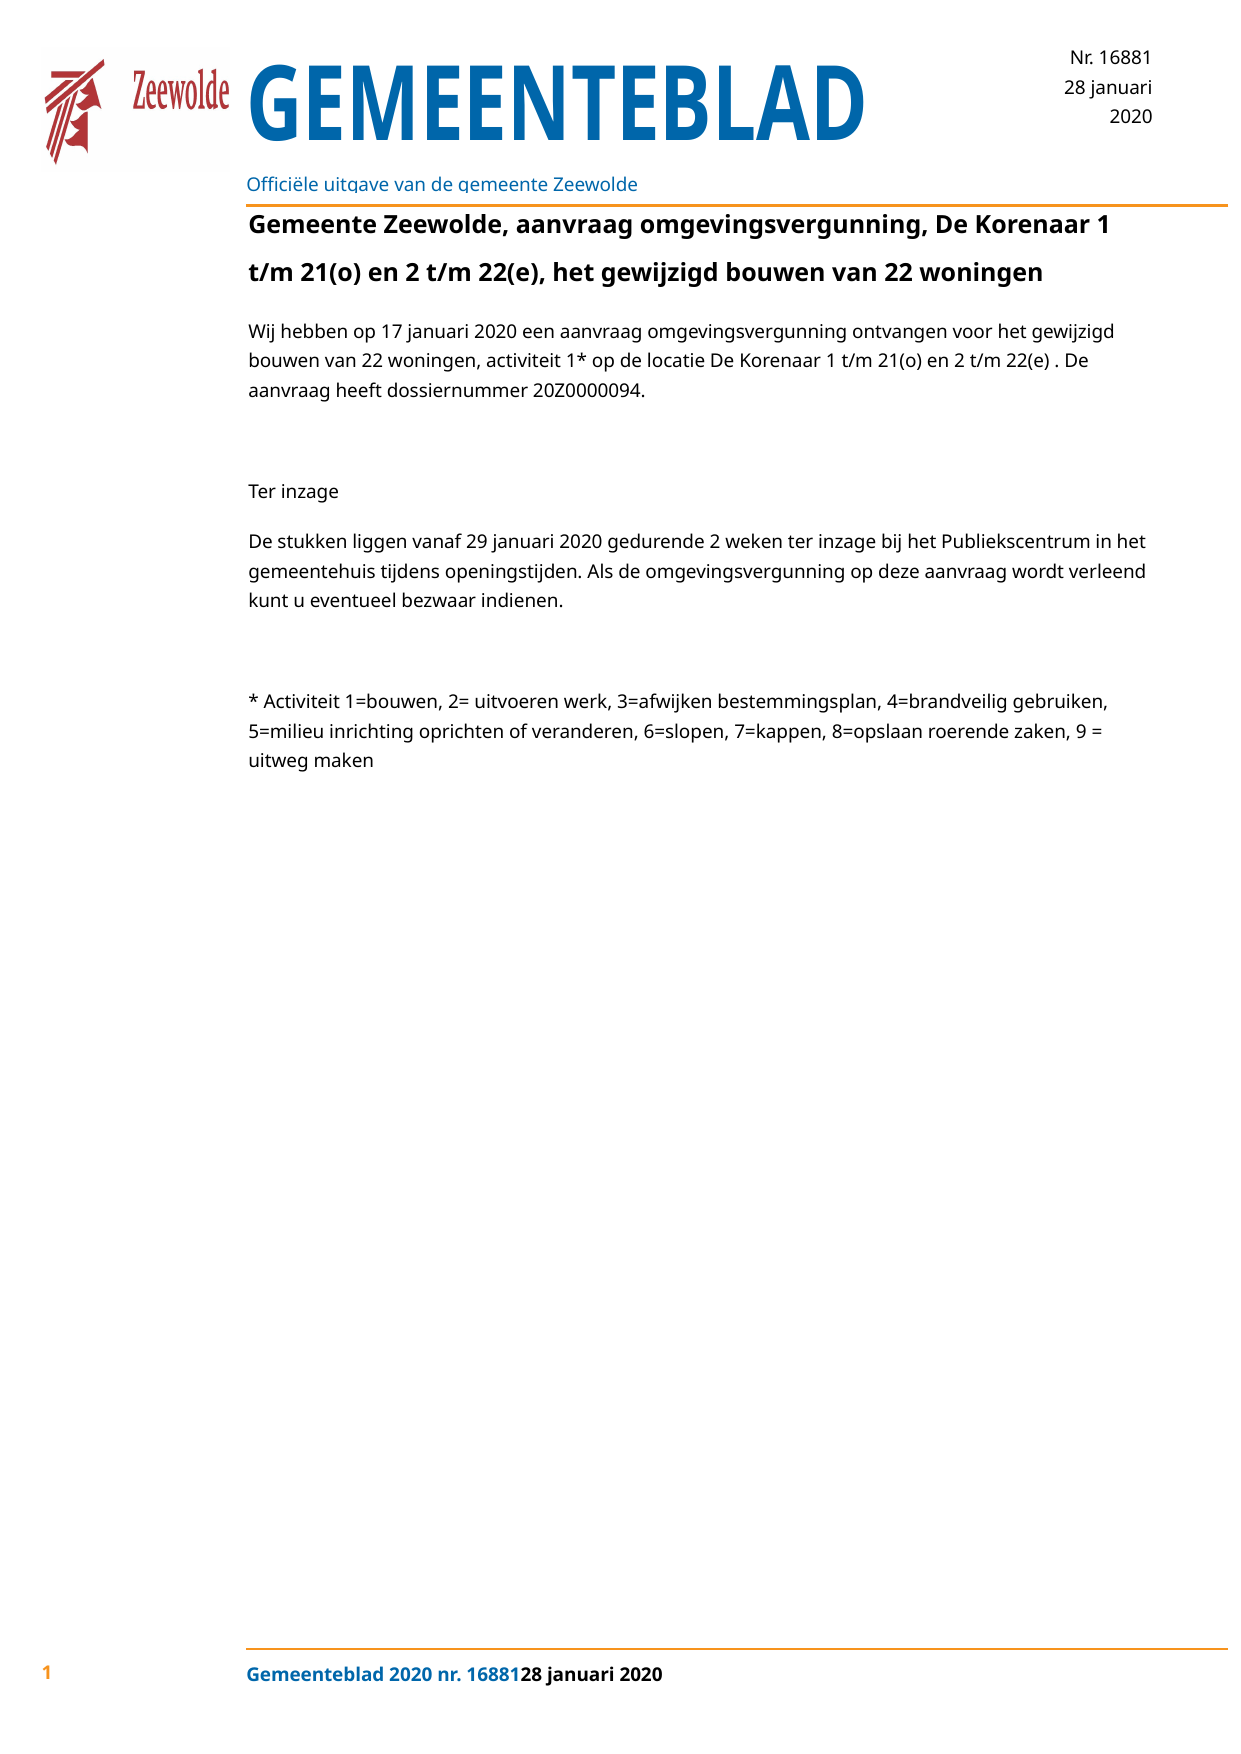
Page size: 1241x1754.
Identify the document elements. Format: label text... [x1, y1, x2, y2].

text De stukken liggen vanaf 29 januari 2020 gedurende 2 weken ter inzage bij het Publiekscentrum in het gemeentehuis tijdens openingstijden. Als de omgevingsvergunning op deze aanvraag wordt verleend kunt u eventueel bezwaar indienen. [248, 528, 1152, 613]
text Wij hebben op 17 januari 2020 een aanvraag omgevingsvergunning ontvangen voor het gewijzigd bouwen van 22 woningen, activiteit 1* op de locatie De Korenaar 1 t/m 21(o) en 2 t/m 22(e) . De aanvraag heeft dossiernummer 20Z0000094. [248, 318, 1152, 403]
text Ter inzage [248, 478, 1152, 504]
text Gemeente Zeewolde, aanvraag omgevingsvergunning, De Korenaar 1 t/m 21(o) en 2 t/m 22(e), het gewijzigd bouwen van 22 woningen [248, 207, 1152, 288]
text * Activiteit 1=bouwen, 2= uitvoeren werk, 3=afwijken bestemmingsplan, 4=brandveilig gebruiken, 5=milieu inrichting oprichten of veranderen, 6=slopen, 7=kappen, 8=opslaan roerende zaken, 9 = uitweg maken [248, 688, 1152, 773]
picture [41, 47, 231, 172]
